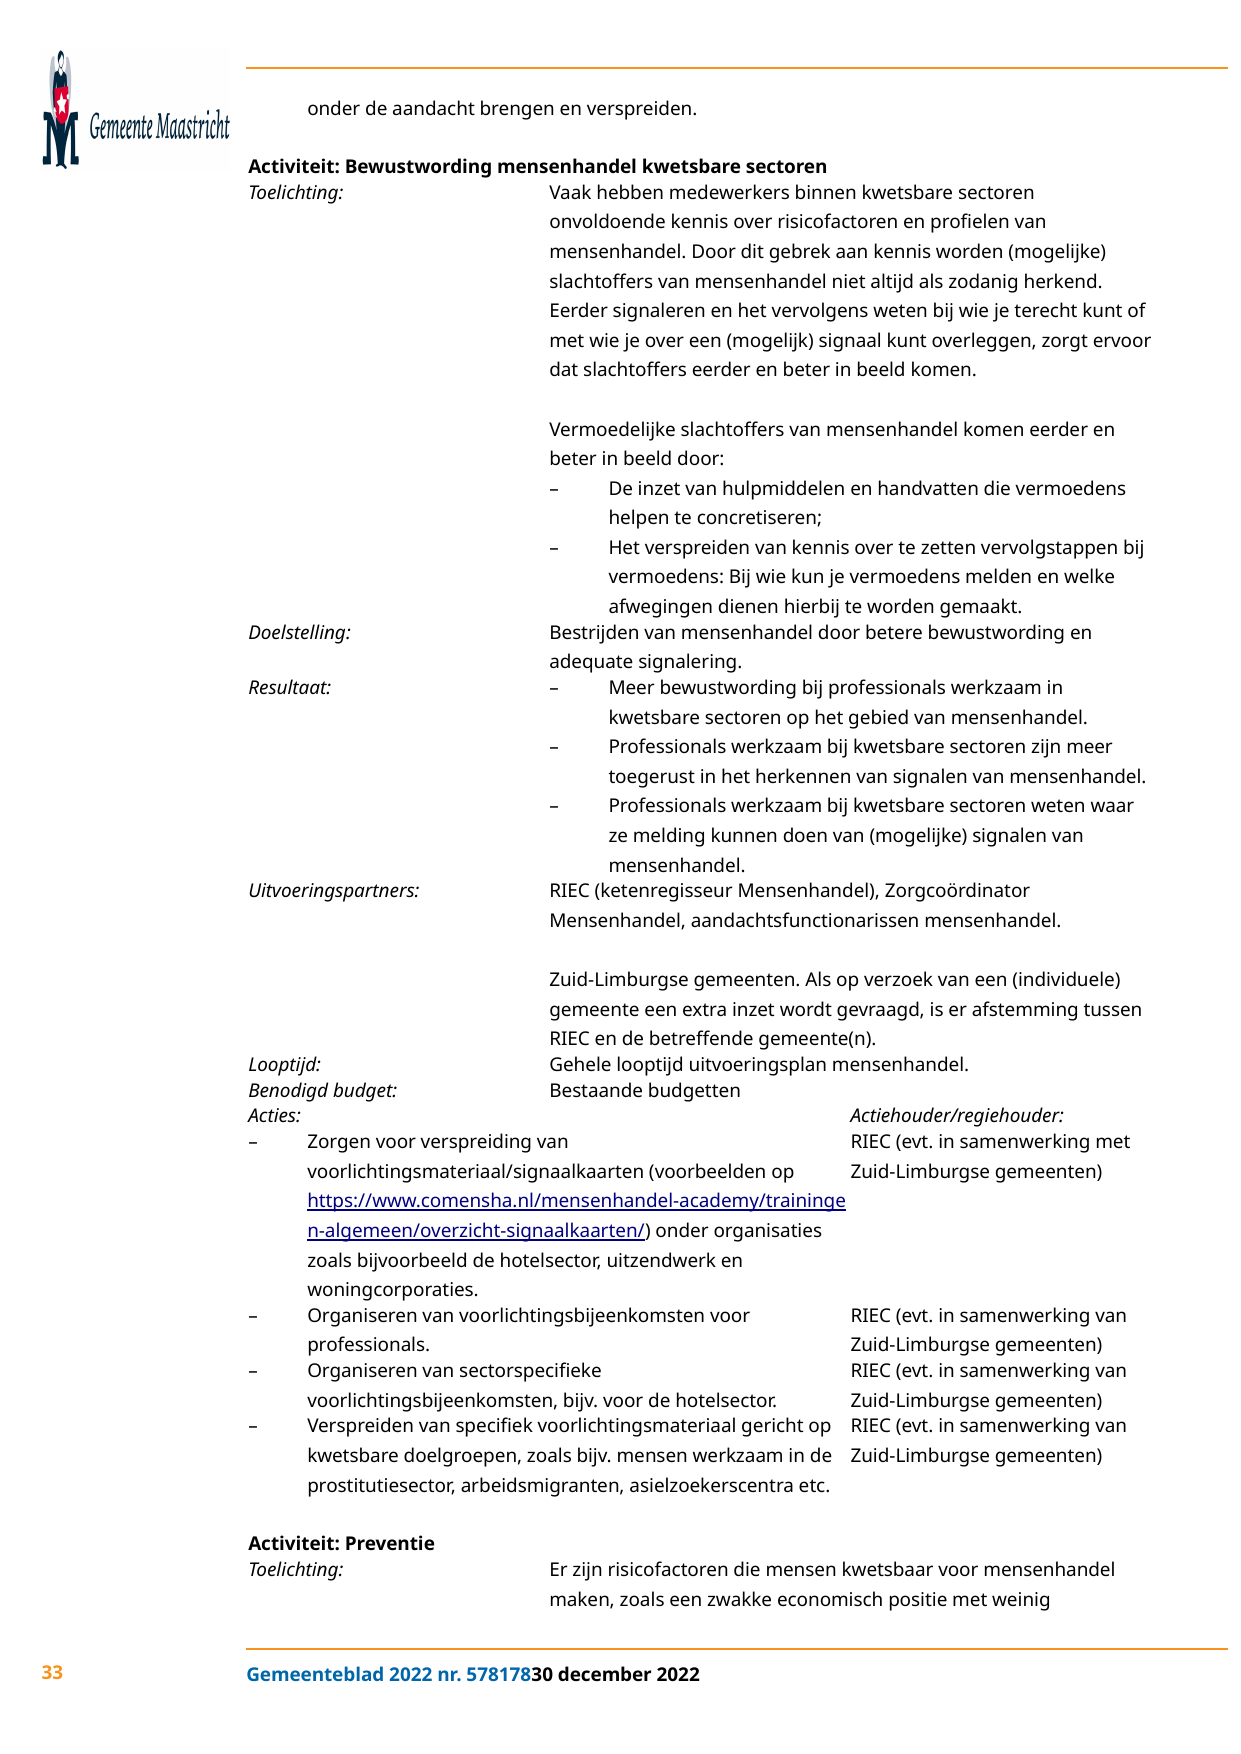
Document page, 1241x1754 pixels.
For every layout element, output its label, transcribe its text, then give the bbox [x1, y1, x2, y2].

table_cell Actiehouder/regiehouder: [850, 1103, 1152, 1128]
table_header Activiteit: Bewustwording mensenhandel kwetsbare sectoren [248, 154, 1152, 179]
table_cell RIEC (evt. in samenwerking van Zuid-Limburgse gemeenten) [850, 1413, 1152, 1498]
table_cell Bestaande budgetten [549, 1077, 1152, 1103]
table_cell Vaak hebben medewerkers binnen kwetsbare sectoren onvoldoende kennis over risicofactoren en profielen van mensenhandel. Door dit gebrek aan kennis worden (mogelijke) slachtoffers van mensenhandel niet altijd als zodanig herkend. Eerder signaleren en het vervolgens weten bij wie je terecht kunt of met wie je over een (mogelijk) signaal kunt overleggen, zorgt ervoor dat slachtoffers eerder en beter in beeld komen. Vermoedelijke slachtoffers van mensenhandel komen eerder en beter in beeld door: De inzet van hulpmiddelen en handvatten die vermoedens helpen te concretiseren; Het verspreiden van kennis over te zetten vervolgstappen bij vermoedens: Bij wie kun je vermoedens melden en welke afwegingen dienen hierbij te worden gemaakt. [549, 179, 1152, 619]
table_cell Zorgen voor verspreiding van voorlichtingsmateriaal/signaalkaarten (voorbeelden op https://www.comensha.nl/mensenhandel-academy/trainingen-algemeen/overzicht-signaalkaarten/) onder organisaties zoals bijvoorbeeld de hotelsector, uitzendwerk en woningcorporaties. [248, 1129, 850, 1302]
table_cell Benodigd budget: [248, 1077, 549, 1103]
table_cell Acties: [248, 1103, 850, 1128]
table_cell Bestrijden van mensenhandel door betere bewustwording en adequate signalering. [549, 619, 1152, 674]
picture [41, 47, 231, 172]
table_cell Organiseren van sectorspecifieke voorlichtingsbijeenkomsten, bijv. voor de hotelsector. [248, 1358, 850, 1413]
table_header Activiteit: Preventie [248, 1531, 1152, 1556]
table_cell Doelstelling: [248, 619, 549, 674]
table_cell Meer bewustwording bij professionals werkzaam in kwetsbare sectoren op het gebied van mensenhandel. Professionals werkzaam bij kwetsbare sectoren zijn meer toegerust in het herkennen van signalen van mensenhandel. Professionals werkzaam bij kwetsbare sectoren weten waar ze melding kunnen doen van (mogelijke) signalen van mensenhandel. [549, 674, 1152, 878]
table_cell Toelichting: [248, 1556, 549, 1612]
table_cell RIEC (evt. in samenwerking van Zuid-Limburgse gemeenten) [850, 1302, 1152, 1357]
table_cell onder de aandacht brengen en verspreiden. [248, 95, 850, 121]
table_cell Uitvoeringspartners: [248, 878, 549, 1051]
table_cell Organiseren van voorlichtingsbijeenkomsten voor professionals. [248, 1302, 850, 1357]
table_cell [850, 95, 1152, 121]
table_cell Toelichting: [248, 179, 549, 619]
table_cell Gehele looptijd uitvoeringsplan mensenhandel. [549, 1051, 1152, 1077]
table_cell Verspreiden van specifiek voorlichtingsmateriaal gericht op kwetsbare doelgroepen, zoals bijv. mensen werkzaam in de prostitutiesector, arbeidsmigranten, asielzoekerscentra etc. [248, 1413, 850, 1498]
table_cell Resultaat: [248, 674, 549, 878]
table_cell Looptijd: [248, 1051, 549, 1077]
table_cell RIEC (evt. in samenwerking met Zuid-Limburgse gemeenten) [850, 1129, 1152, 1302]
table_cell RIEC (evt. in samenwerking van Zuid-Limburgse gemeenten) [850, 1358, 1152, 1413]
table_cell Er zijn risicofactoren die mensen kwetsbaar voor mensenhandel maken, zoals een zwakke economisch positie met weinig [549, 1556, 1152, 1612]
table_cell RIEC (ketenregisseur Mensenhandel), Zorgcoördinator Mensenhandel, aandachtsfunctionarissen mensenhandel. Zuid-Limburgse gemeenten. Als op verzoek van een (individuele) gemeente een extra inzet wordt gevraagd, is er afstemming tussen RIEC en de betreffende gemeente(n). [549, 878, 1152, 1051]
